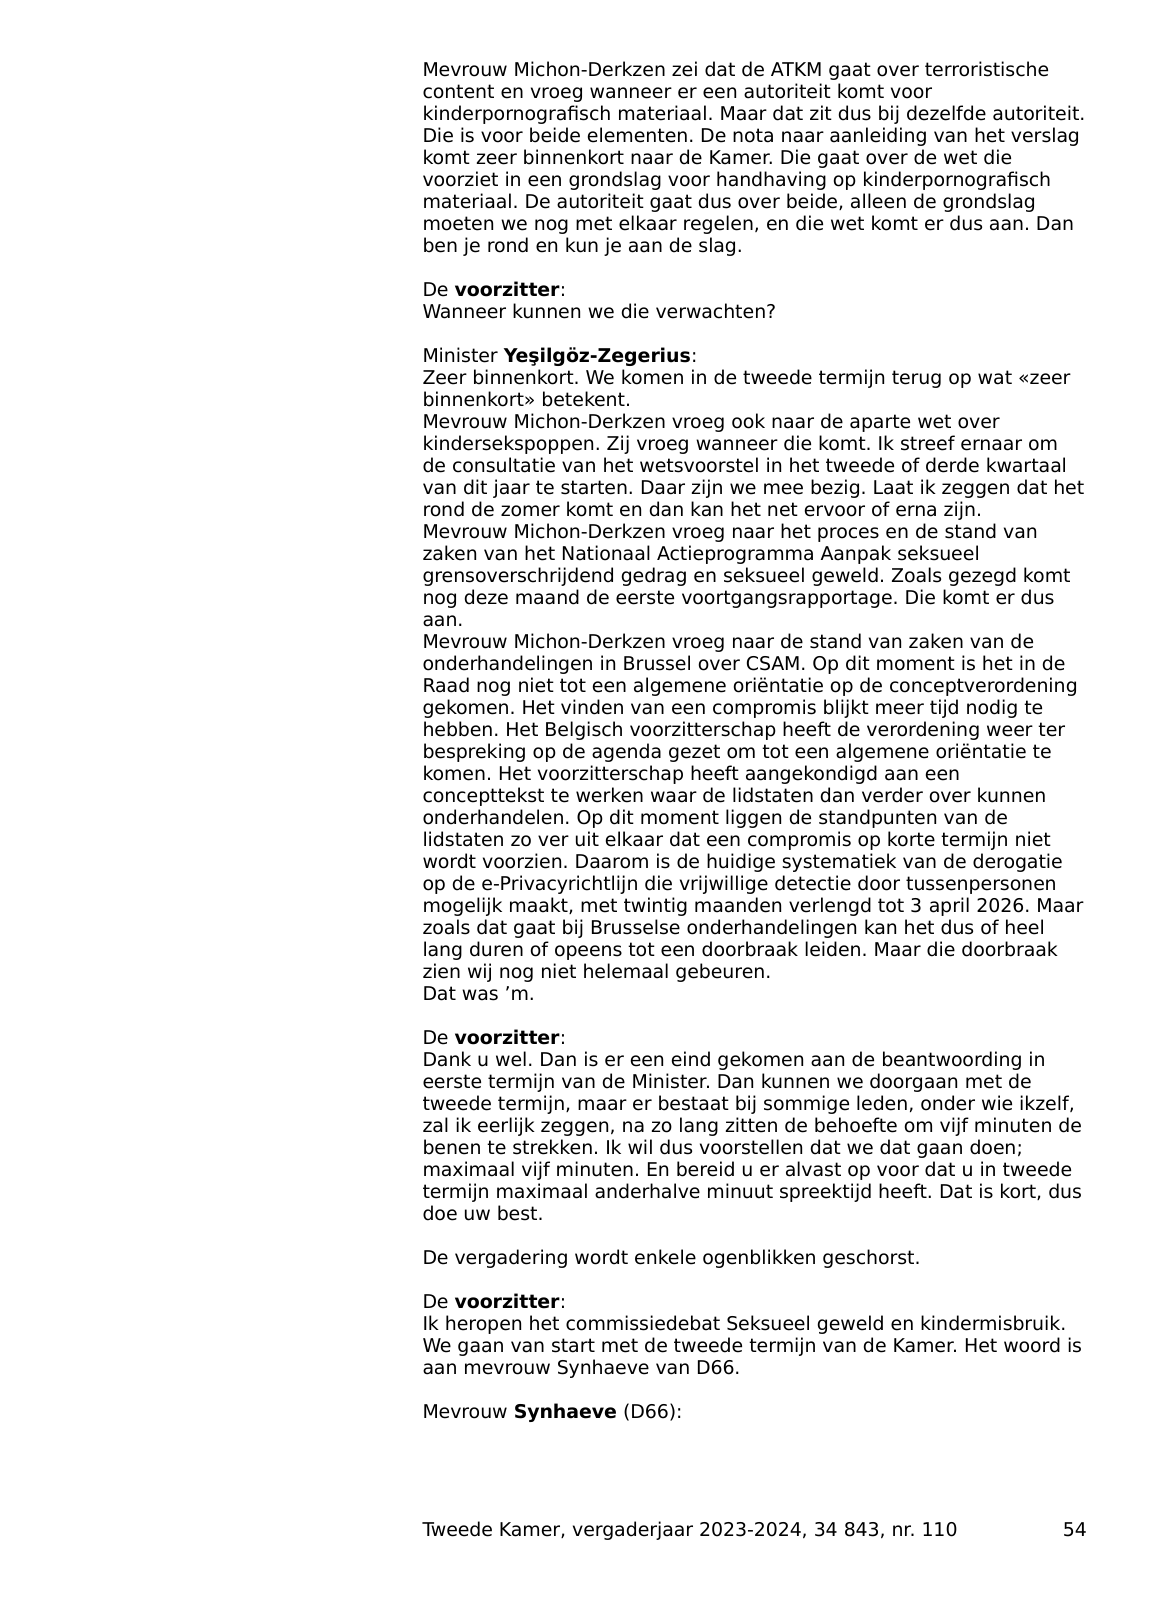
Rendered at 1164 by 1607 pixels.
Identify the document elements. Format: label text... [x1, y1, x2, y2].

text Mevrouw Michon-Derkzen vroeg naar het proces en de stand van zaken van het Nationaal Actieprogramma Aanpak seksueel grensoverschrijdend gedrag en seksueel geweld. Zoals gezegd komt nog deze maand de eerste voortgangsrapportage. Die komt er dus aan. [422, 521, 1087, 631]
text De voorzitter: [422, 279, 1087, 301]
text Mevrouw Michon-Derkzen vroeg ook naar de aparte wet over kindersekspoppen. Zij vroeg wanneer die komt. Ik streef ernaar om de consultatie van het wetsvoorstel in het tweede of derde kwartaal van dit jaar te starten. Daar zijn we mee bezig. Laat ik zeggen dat het rond de zomer komt en dan kan het net ervoor of erna zijn. [422, 411, 1087, 521]
text Dank u wel. Dan is er een eind gekomen aan de beantwoording in eerste termijn van de Minister. Dan kunnen we doorgaan met de tweede termijn, maar er bestaat bij sommige leden, onder wie ikzelf, zal ik eerlijk zeggen, na zo lang zitten de behoefte om vijf minuten de benen te strekken. Ik wil dus voorstellen dat we dat gaan doen; maximaal vijf minuten. En bereid u er alvast op voor dat u in tweede termijn maximaal anderhalve minuut spreektijd heeft. Dat is kort, dus doe uw best. [422, 1049, 1087, 1224]
text Mevrouw Michon-Derkzen zei dat de ATKM gaat over terroristische content en vroeg wanneer er een autoriteit komt voor kinderpornografisch materiaal. Maar dat zit dus bij dezelfde autoriteit. Die is voor beide elementen. De nota naar aanleiding van het verslag komt zeer binnenkort naar de Kamer. Die gaat over de wet die voorziet in een grondslag voor handhaving op kinderpornografisch materiaal. De autoriteit gaat dus over beide, alleen de grondslag moeten we nog met elkaar regelen, en die wet komt er dus aan. Dan ben je rond en kun je aan de slag. [422, 59, 1087, 257]
text Mevrouw Synhaeve (D66): [422, 1401, 1087, 1423]
text Mevrouw Michon-Derkzen vroeg naar de stand van zaken van de onderhandelingen in Brussel over CSAM. Op dit moment is het in de Raad nog niet tot een algemene oriëntatie op de conceptverordening gekomen. Het vinden van een compromis blijkt meer tijd nodig te hebben. Het Belgisch voorzitterschap heeft de verordening weer ter bespreking op de agenda gezet om tot een algemene oriëntatie te komen. Het voorzitterschap heeft aangekondigd aan een concepttekst te werken waar de lidstaten dan verder over kunnen onderhandelen. Op dit moment liggen de standpunten van de lidstaten zo ver uit elkaar dat een compromis op korte termijn niet wordt voorzien. Daarom is de huidige systematiek van de derogatie op de e-Privacyrichtlijn die vrijwillige detectie door tussenpersonen mogelijk maakt, met twintig maanden verlengd tot 3 april 2026. Maar zoals dat gaat bij Brusselse onderhandelingen kan het dus of heel lang duren of opeens tot een doorbraak leiden. Maar die doorbraak zien wij nog niet helemaal gebeuren. [422, 631, 1087, 983]
text De vergadering wordt enkele ogenblikken geschorst. [422, 1247, 1087, 1269]
text Wanneer kunnen we die verwachten? [422, 301, 1087, 323]
text De voorzitter: [422, 1291, 1087, 1313]
text Ik heropen het commissiedebat Seksueel geweld en kindermisbruik. We gaan van start met de tweede termijn van de Kamer. Het woord is aan mevrouw Synhaeve van D66. [422, 1313, 1087, 1379]
text Dat was ’m. [422, 983, 1087, 1004]
text Zeer binnenkort. We komen in de tweede termijn terug op wat «zeer binnenkort» betekent. [422, 367, 1087, 411]
text De voorzitter: [422, 1027, 1087, 1049]
text Minister Yeşilgöz-Zegerius: [422, 345, 1087, 367]
